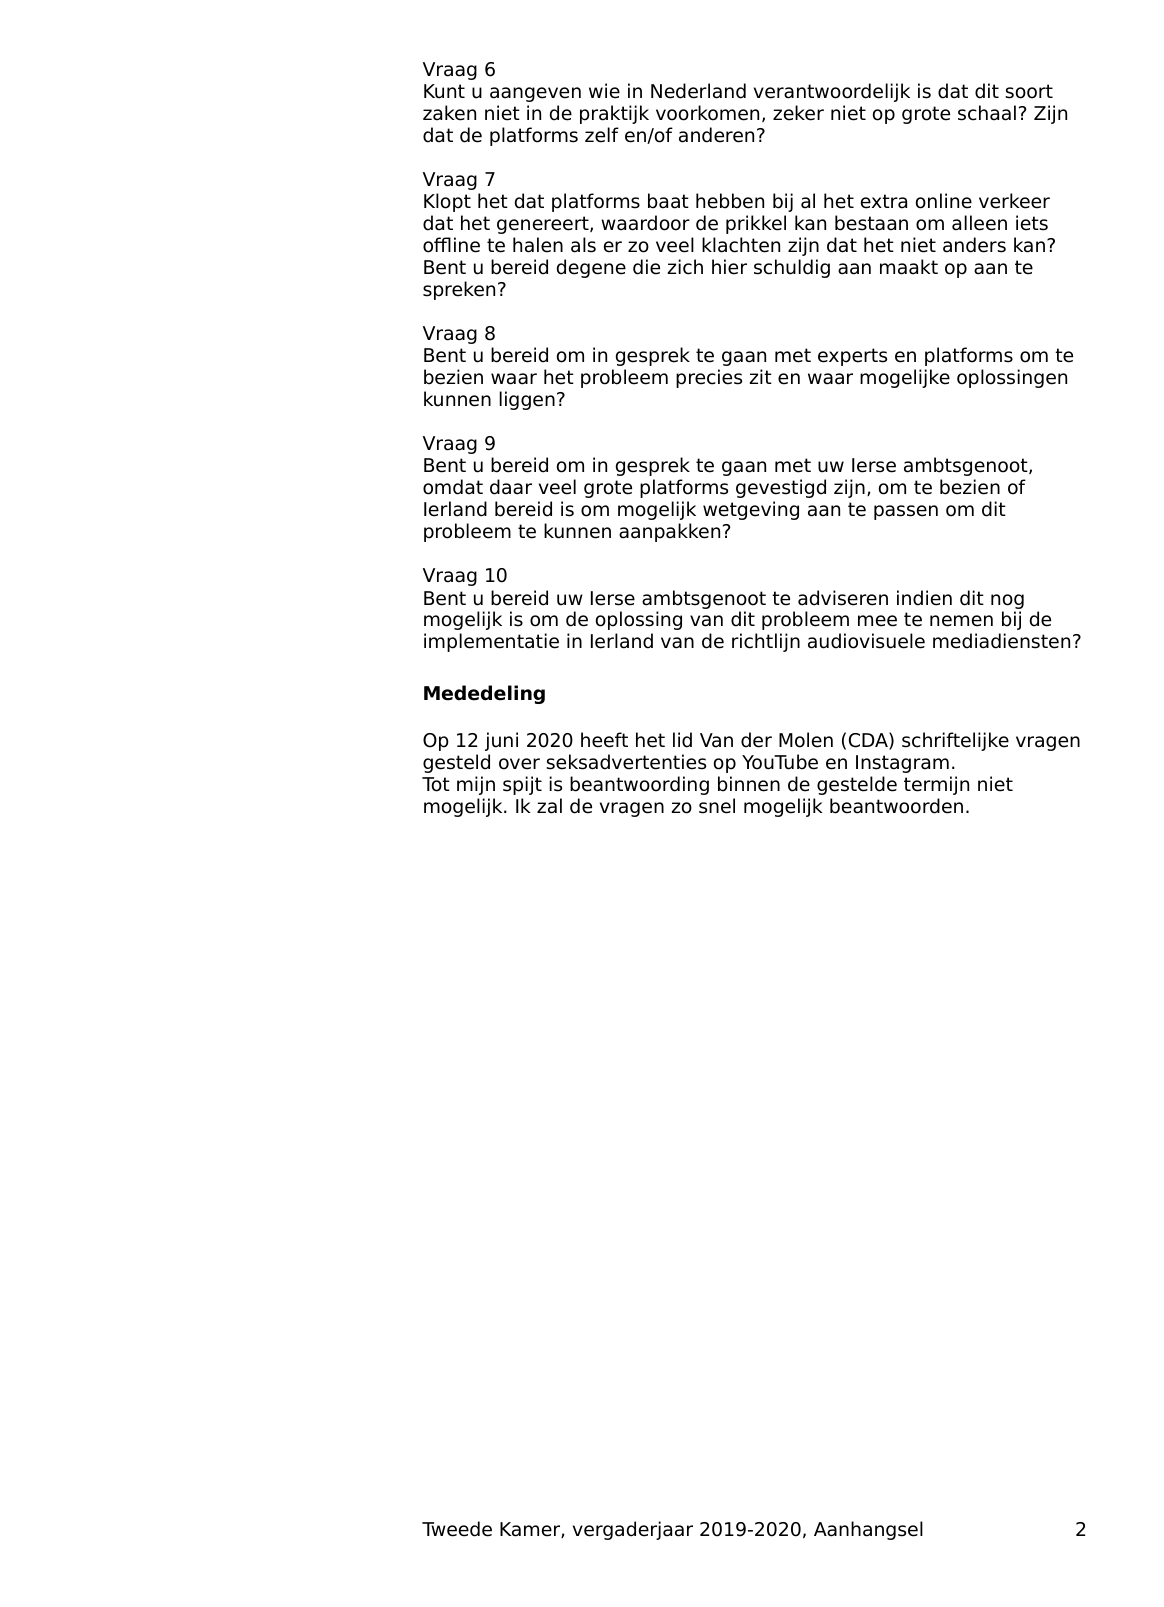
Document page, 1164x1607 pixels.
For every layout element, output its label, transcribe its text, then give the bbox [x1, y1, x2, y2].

text Klopt het dat platforms baat hebben bij al het extra online verkeer dat het genereert, waardoor de prikkel kan bestaan om alleen iets offline te halen als er zo veel klachten zijn dat het niet anders kan? Bent u bereid degene die zich hier schuldig aan maakt op aan te spreken? [422, 191, 1087, 301]
text Vraag 10 [422, 565, 1087, 587]
text Kunt u aangeven wie in Nederland verantwoordelijk is dat dit soort zaken niet in de praktijk voorkomen, zeker niet op grote schaal? Zijn dat de platforms zelf en/of anderen? [422, 81, 1087, 147]
text Bent u bereid uw Ierse ambtsgenoot te adviseren indien dit nog mogelijk is om de oplossing van dit probleem mee te nemen bij de implementatie in Ierland van de richtlijn audiovisuele mediadiensten? [422, 587, 1087, 653]
text Vraag 7 [422, 169, 1087, 191]
subtitle Mededeling [422, 683, 1087, 705]
text Bent u bereid om in gesprek te gaan met uw Ierse ambtsgenoot, omdat daar veel grote platforms gevestigd zijn, om te bezien of Ierland bereid is om mogelijk wetgeving aan te passen om dit probleem te kunnen aanpakken? [422, 455, 1087, 543]
text Vraag 8 [422, 323, 1087, 345]
text Tot mijn spijt is beantwoording binnen de gestelde termijn niet mogelijk. Ik zal de vragen zo snel mogelijk beantwoorden. [422, 774, 1087, 818]
text Vraag 6 [422, 59, 1087, 81]
text Vraag 9 [422, 433, 1087, 455]
text Op 12 juni 2020 heeft het lid Van der Molen (CDA) schriftelijke vragen gesteld over seksadvertenties op YouTube en Instagram. [422, 730, 1087, 774]
text Bent u bereid om in gesprek te gaan met experts en platforms om te bezien waar het probleem precies zit en waar mogelijke oplossingen kunnen liggen? [422, 345, 1087, 411]
